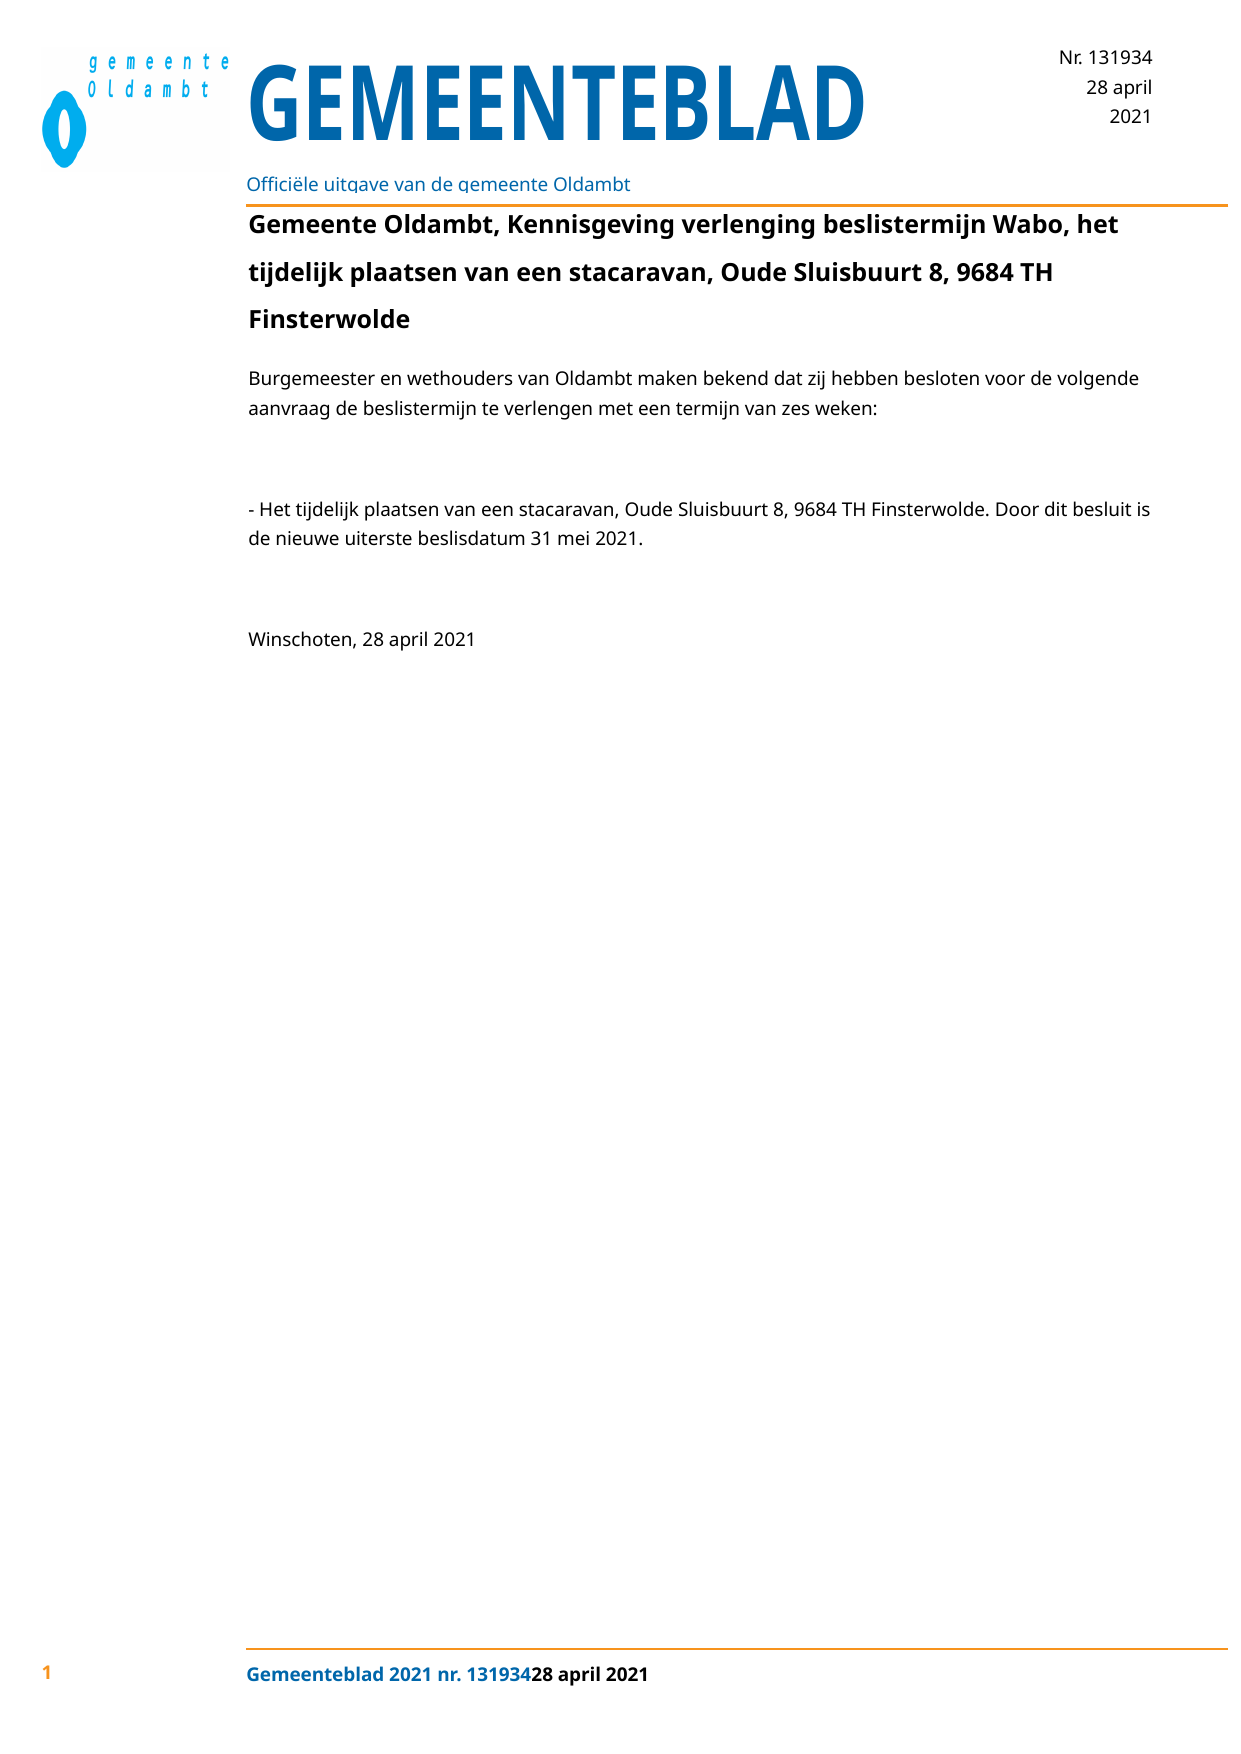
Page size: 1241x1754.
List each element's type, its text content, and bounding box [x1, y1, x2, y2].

text Gemeente Oldambt, Kennisgeving verlenging beslistermijn Wabo, het tijdelijk plaatsen van een stacaravan, Oude Sluisbuurt 8, 9684 TH Finsterwolde [248, 207, 1152, 336]
text Burgemeester en wethouders van Oldambt maken bekend dat zij hebben besloten voor de volgende aanvraag de beslistermijn te verlengen met een termijn van zes weken: [248, 366, 1152, 421]
text - Het tijdelijk plaatsen van een stacaravan, Oude Sluisbuurt 8, 9684 TH Finsterwolde. Door dit besluit is de nieuwe uiterste beslisdatum 31 mei 2021. [248, 496, 1152, 551]
picture [41, 47, 231, 172]
text Winschoten, 28 april 2021 [248, 626, 1152, 652]
